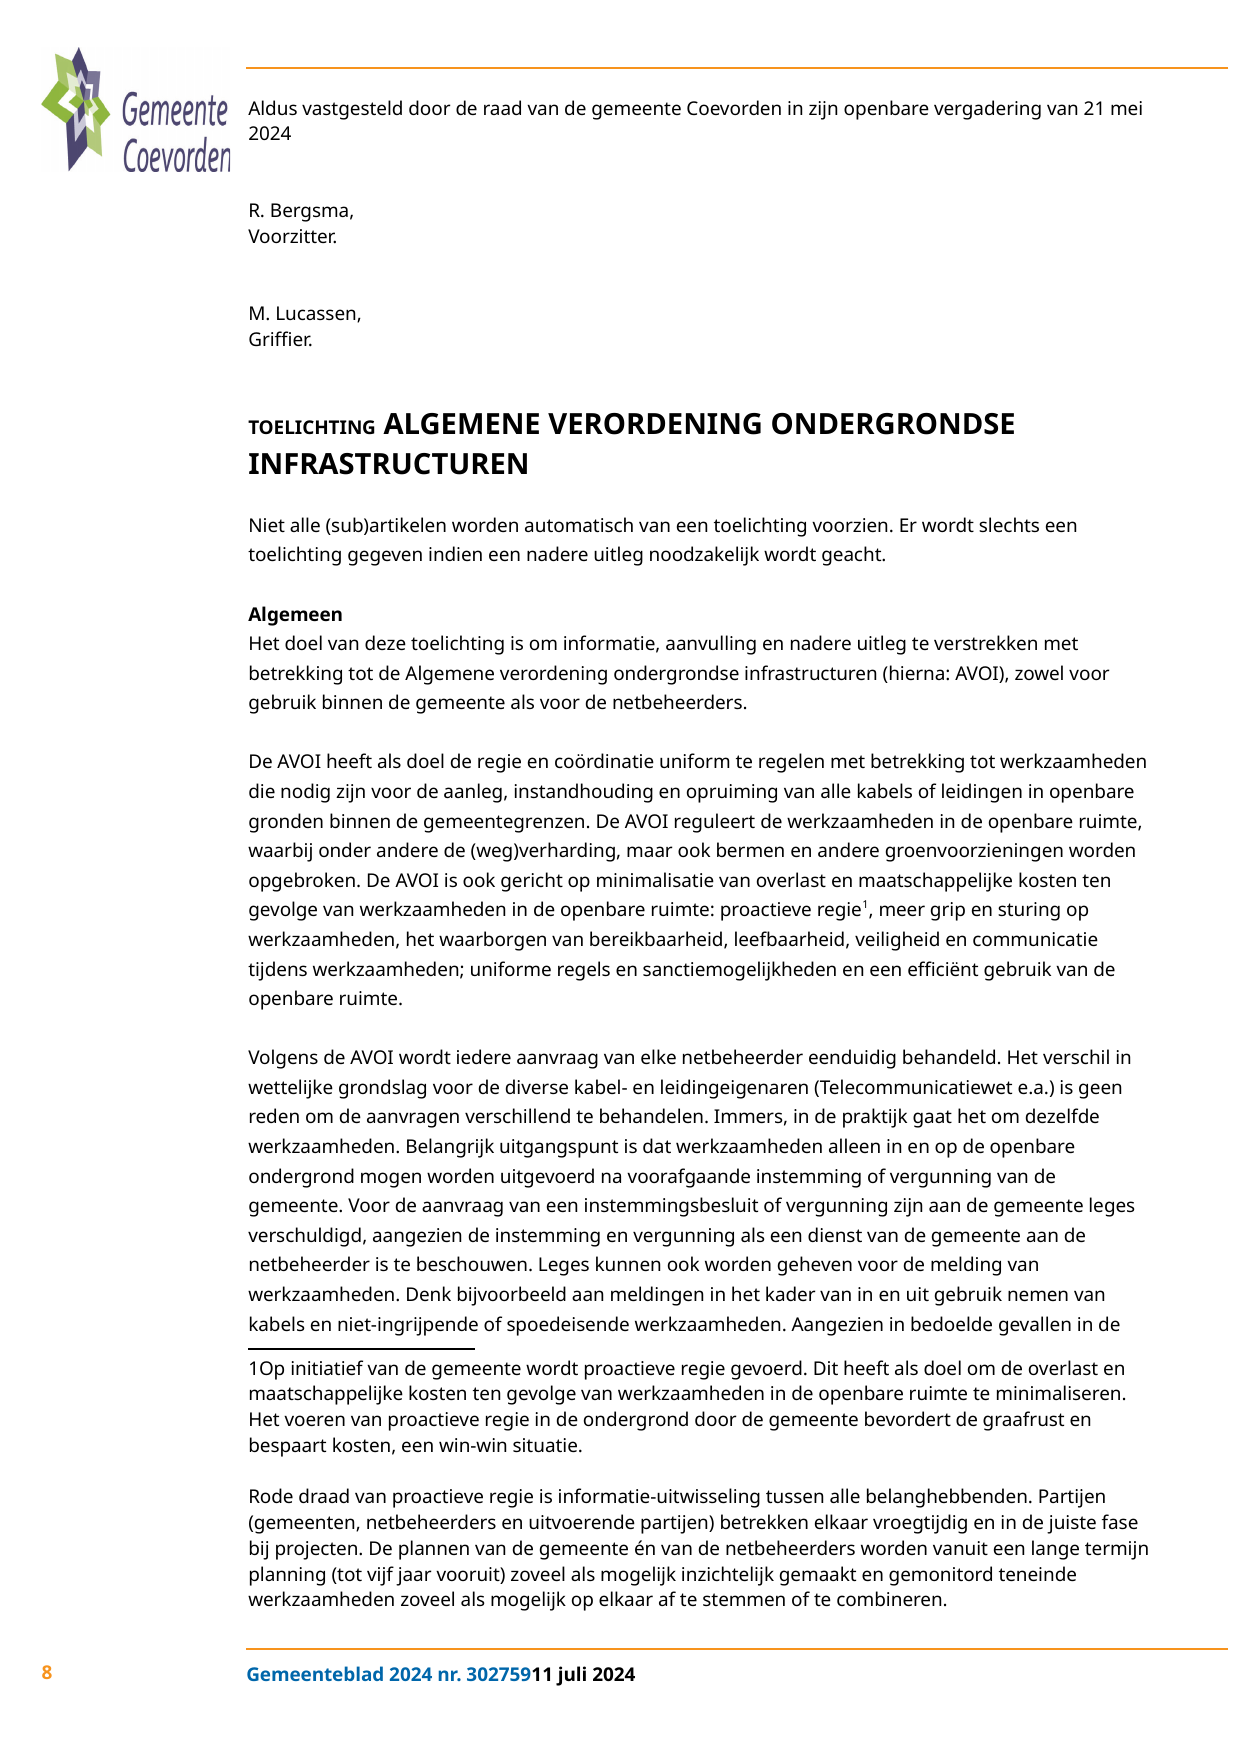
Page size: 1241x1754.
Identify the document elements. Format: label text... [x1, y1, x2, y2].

picture [41, 47, 231, 172]
text Niet alle (sub)artikelen worden automatisch van een toelichting voorzien. Er wordt slechts een toelichting gegeven indien een nadere uitleg noodzakelijk wordt geacht. [248, 512, 1152, 567]
text Op initiatief van de gemeente wordt proactieve regie gevoerd. Dit heeft als doel om de overlast en maatschappelijke kosten ten gevolge van werkzaamheden in de openbare ruimte te minimaliseren. Het voeren van proactieve regie in de ondergrond door de gemeente bevordert de graafrust en bespaart kosten, een win-win situatie. [248, 1355, 1152, 1458]
text Griffier. [248, 326, 1152, 352]
text TOELICHTING ALGEMENE VERORDENING ONDERGRONDSE INFRASTRUCTUREN [248, 403, 1152, 483]
text Het doel van deze toelichting is om informatie, aanvulling en nadere uitleg te verstrekken met betrekking tot de Algemene verordening ondergrondse infrastructuren (hierna: AVOI), zowel voor gebruik binnen de gemeente als voor de netbeheerders. [248, 630, 1152, 715]
text De AVOI heeft als doel de regie en coördinatie uniform te regelen met betrekking tot werkzaamheden die nodig zijn voor de aanleg, instandhouding en opruiming van alle kabels of leidingen in openbare gronden binnen de gemeentegrenzen. De AVOI reguleert de werkzaamheden in de openbare ruimte, waarbij onder andere de (weg)verharding, maar ook bermen en andere groenvoorzieningen worden opgebroken. De AVOI is ook gericht op minimalisatie van overlast en maatschappelijke kosten ten gevolge van werkzaamheden in de openbare ruimte: proactieve regie, meer grip en sturing op werkzaamheden, het waarborgen van bereikbaarheid, leefbaarheid, veiligheid en communicatie tijdens werkzaamheden; uniforme regels en sanctiemogelijkheden en een efficiënt gebruik van de openbare ruimte. [248, 749, 1152, 1011]
text Voorzitter. [248, 223, 1152, 249]
text Algemeen [248, 601, 1152, 627]
text M. Lucassen, [248, 301, 1152, 326]
text Rode draad van proactieve regie is informatie-uitwisseling tussen alle belanghebbenden. Partijen (gemeenten, netbeheerders en uitvoerende partijen) betrekken elkaar vroegtijdig en in de juiste fase bij projecten. De plannen van de gemeente én van de netbeheerders worden vanuit een lange termijn planning (tot vijf jaar vooruit) zoveel als mogelijk inzichtelijk gemaakt en gemonitord teneinde werkzaamheden zoveel als mogelijk op elkaar af te stemmen of te combineren. [248, 1483, 1152, 1612]
text Volgens de AVOI wordt iedere aanvraag van elke netbeheerder eenduidig behandeld. Het verschil in wettelijke grondslag voor de diverse kabel- en leidingeigenaren (Telecommunicatiewet e.a.) is geen reden om de aanvragen verschillend te behandelen. Immers, in de praktijk gaat het om dezelfde werkzaamheden. Belangrijk uitgangspunt is dat werkzaamheden alleen in en op de openbare ondergrond mogen worden uitgevoerd na voorafgaande instemming of vergunning van de gemeente. Voor de aanvraag van een instemmingsbesluit of vergunning zijn aan de gemeente leges verschuldigd, aangezien de instemming en vergunning als een dienst van de gemeente aan de netbeheerder is te beschouwen. Leges kunnen ook worden geheven voor de melding van werkzaamheden. Denk bijvoorbeeld aan meldingen in het kader van in en uit gebruik nemen van kabels en niet-ingrijpende of spoedeisende werkzaamheden. Aangezien in bedoelde gevallen in de [248, 1044, 1152, 1337]
text Aldus vastgesteld door de raad van de gemeente Coevorden in zijn openbare vergadering van 21 mei 2024 [248, 95, 1152, 146]
text R. Bergsma, [248, 198, 1152, 223]
